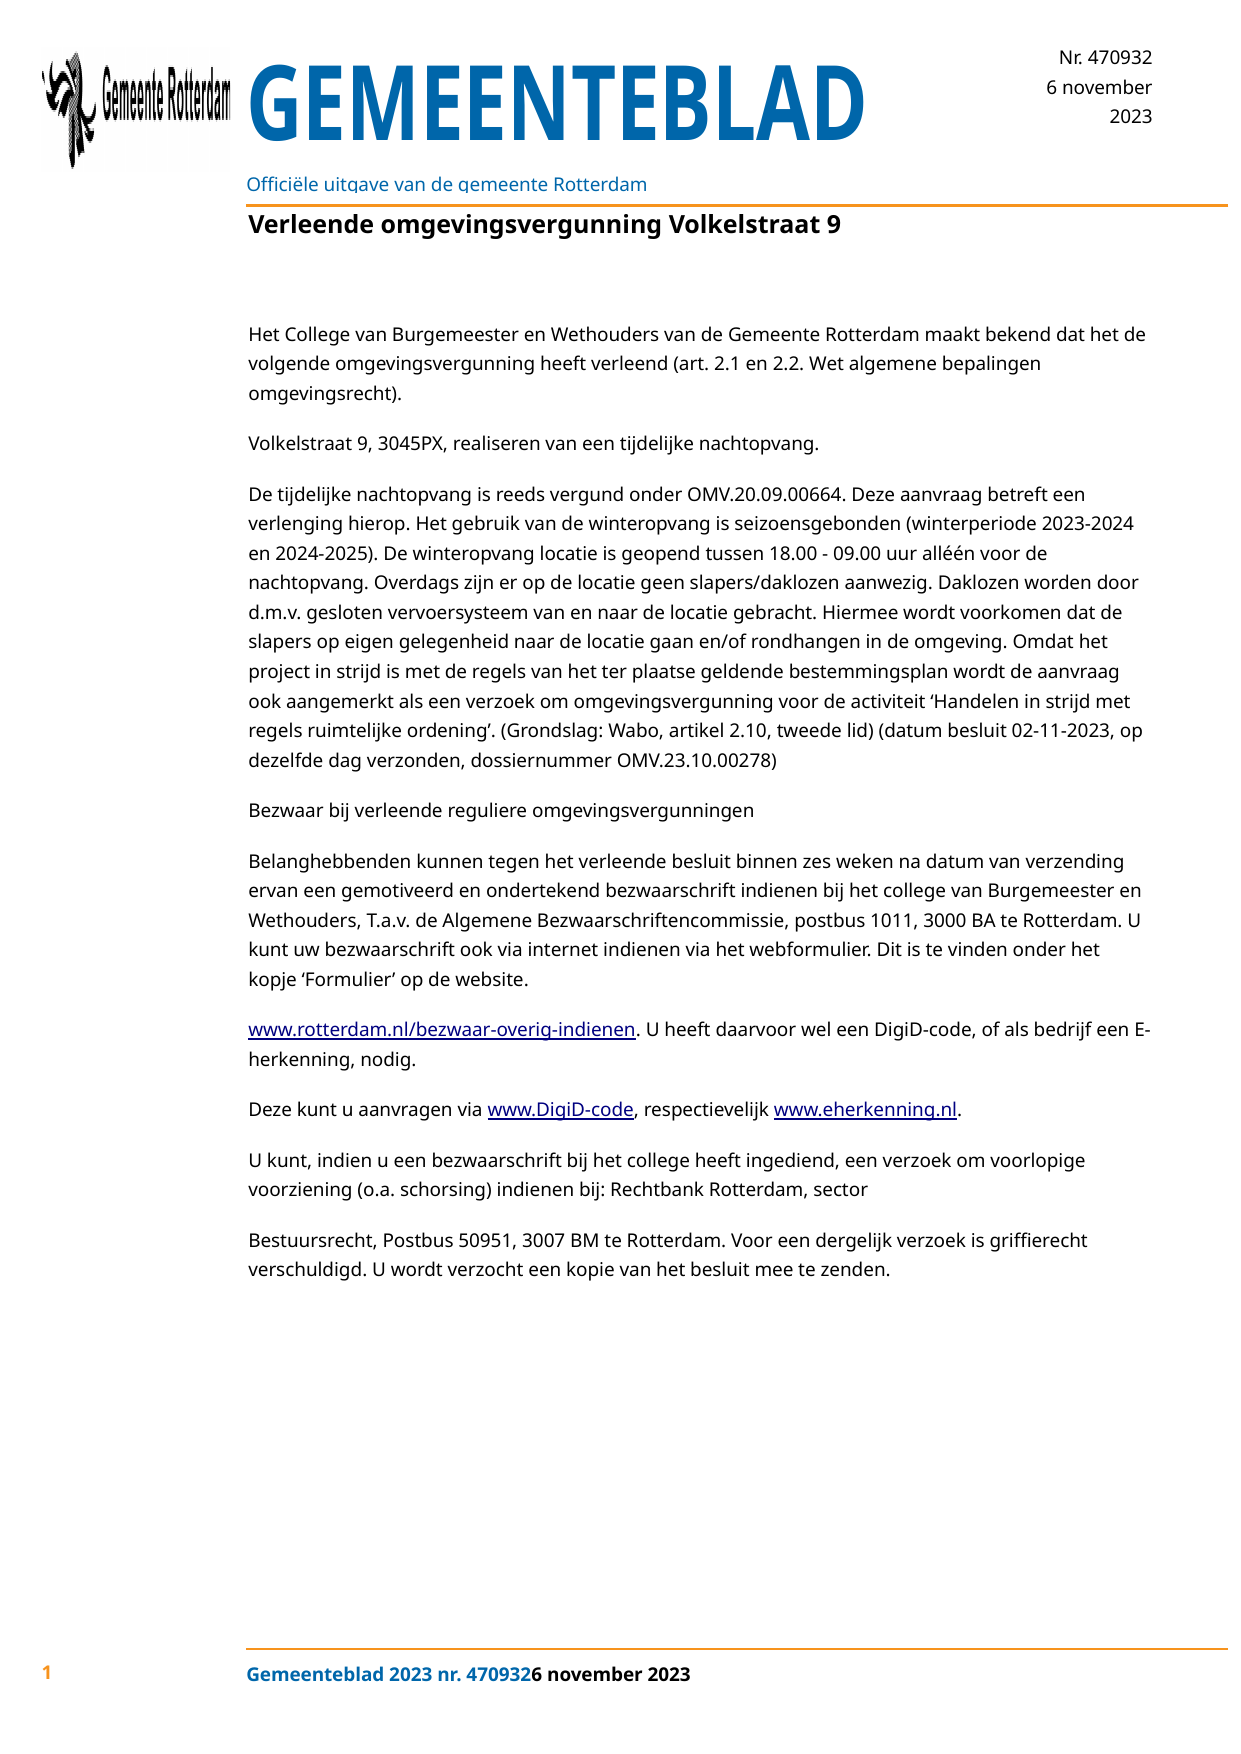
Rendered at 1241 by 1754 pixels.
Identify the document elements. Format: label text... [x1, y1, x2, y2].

text U kunt, indien u een bezwaarschrift bij het college heeft ingediend, een verzoek om voorlopige voorziening (o.a. schorsing) indienen bij: Rechtbank Rotterdam, sector [248, 1147, 1152, 1202]
text Het College van Burgemeester en Wethouders van de Gemeente Rotterdam maakt bekend dat het de volgende omgevingsvergunning heeft verleend (art. 2.1 en 2.2. Wet algemene bepalingen omgevingsrecht). [248, 321, 1152, 406]
text Bestuursrecht, Postbus 50951, 3007 BM te Rotterdam. Voor een dergelijk verzoek is griffierecht verschuldigd. U wordt verzocht een kopie van het besluit mee te zenden. [248, 1227, 1152, 1282]
text Bezwaar bij verleende reguliere omgevingsvergunningen [248, 797, 1152, 823]
text www.rotterdam.nl/bezwaar-overig-indienen. U heeft daarvoor wel een DigiD-code, of als bedrijf een E-herkenning, nodig. [248, 1017, 1152, 1072]
picture [41, 47, 231, 172]
text De tijdelijke nachtopvang is reeds vergund onder OMV.20.09.00664. Deze aanvraag betreft een verlenging hierop. Het gebruik van de winteropvang is seizoensgebonden (winterperiode 2023-2024 en 2024-2025). De winteropvang locatie is geopend tussen 18.00 - 09.00 uur alléén voor de nachtopvang. Overdags zijn er op de locatie geen slapers/daklozen aanwezig. Daklozen worden door d.m.v. gesloten vervoersysteem van en naar de locatie gebracht. Hiermee wordt voorkomen dat de slapers op eigen gelegenheid naar de locatie gaan en/of rondhangen in de omgeving. Omdat het project in strijd is met de regels van het ter plaatse geldende bestemmingsplan wordt de aanvraag ook aangemerkt als een verzoek om omgevingsvergunning voor de activiteit ‘Handelen in strijd met regels ruimtelijke ordening’. (Grondslag: Wabo, artikel 2.10, tweede lid) (datum besluit 02-11-2023, op dezelfde dag verzonden, dossiernummer OMV.23.10.00278) [248, 481, 1152, 773]
text Deze kunt u aanvragen via www.DigiD-code, respectievelijk www.eherkenning.nl. [248, 1097, 1152, 1122]
text Volkelstraat 9, 3045PX, realiseren van een tijdelijke nachtopvang. [248, 430, 1152, 456]
text Belanghebbenden kunnen tegen het verleende besluit binnen zes weken na datum van verzending ervan een gemotiveerd en ondertekend bezwaarschrift indienen bij het college van Burgemeester en Wethouders, T.a.v. de Algemene Bezwaarschriftencommissie, postbus 1011, 3000 BA te Rotterdam. U kunt uw bezwaarschrift ook via internet indienen via het webformulier. Dit is te vinden onder het kopje ‘Formulier’ op de website. [248, 848, 1152, 992]
text Verleende omgevingsvergunning Volkelstraat 9 [248, 207, 1152, 241]
